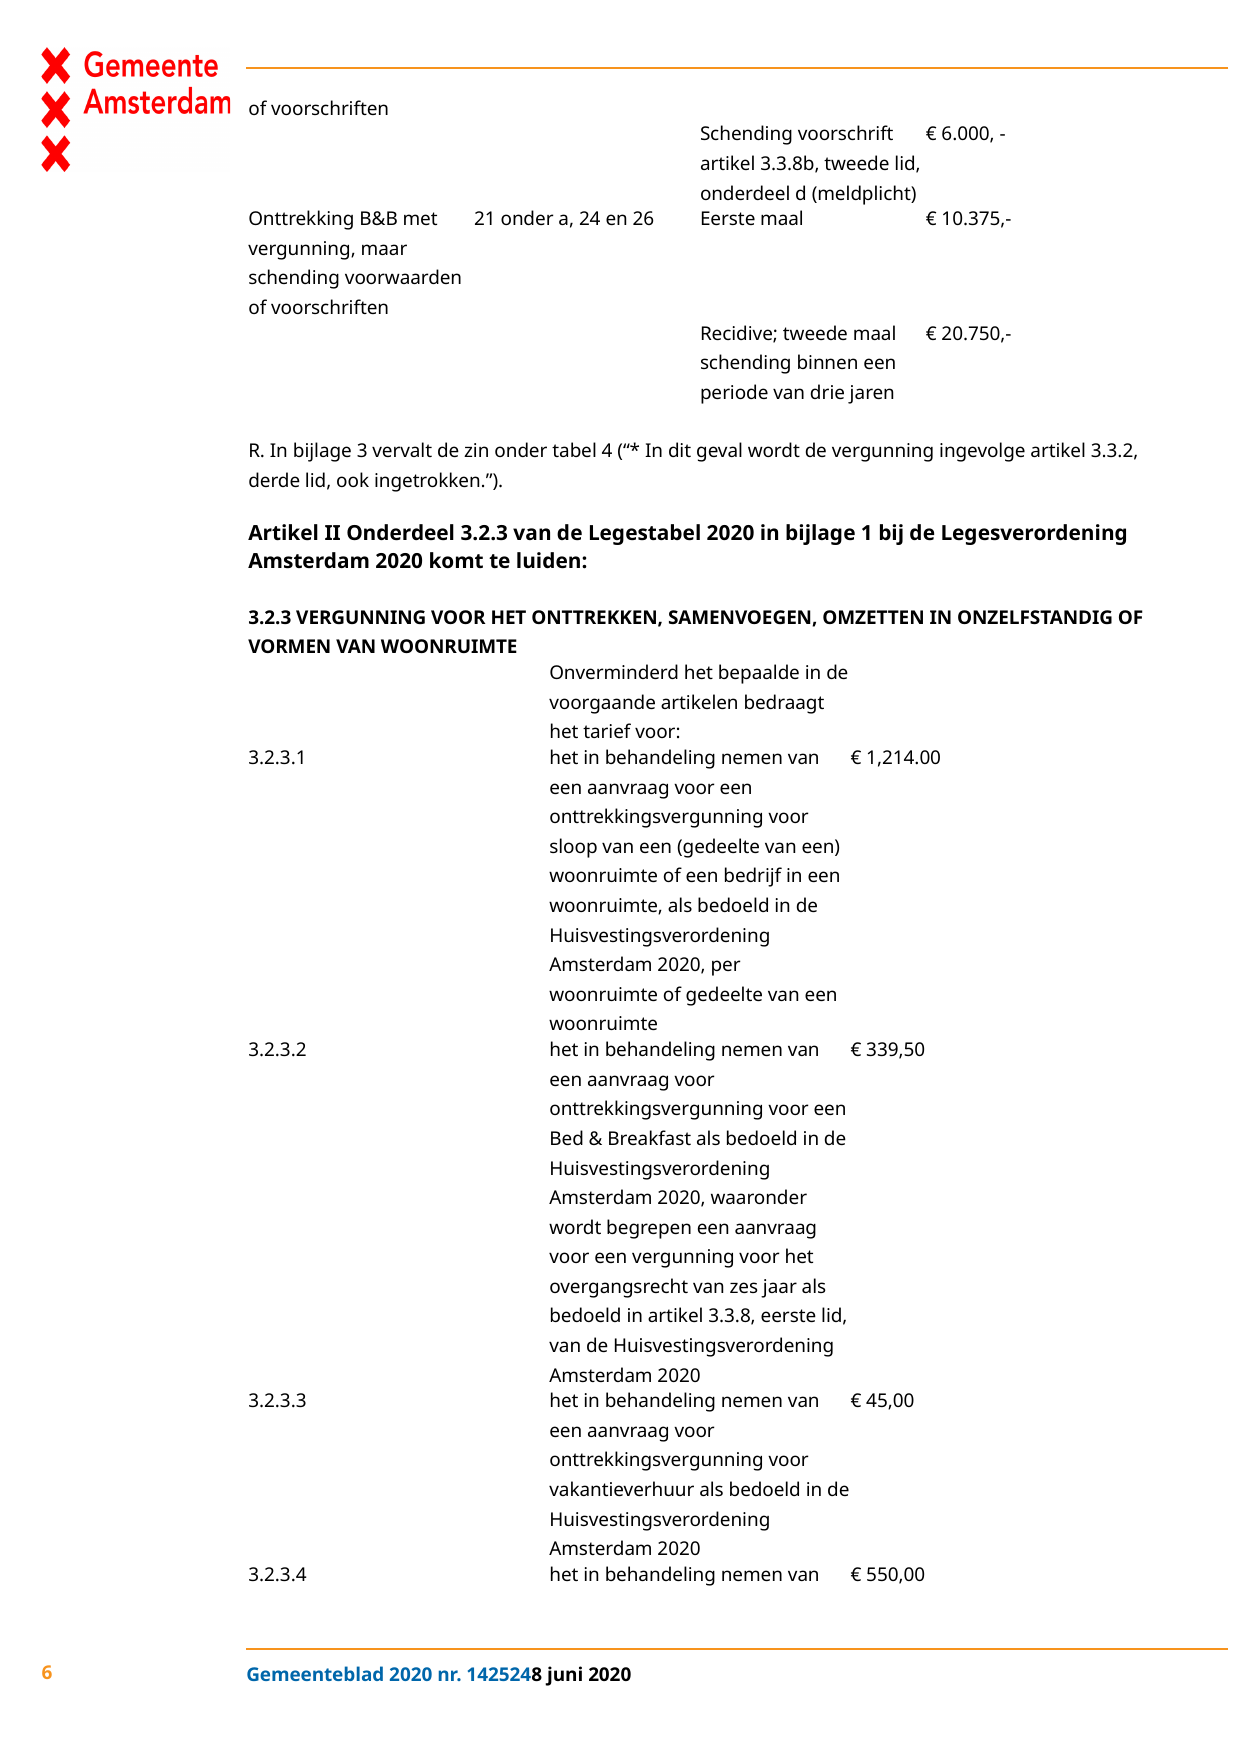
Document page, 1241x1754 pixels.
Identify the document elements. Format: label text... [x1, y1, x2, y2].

table_cell het in behandeling nemen van een aanvraag voor onttrekkingsvergunning voor vakantieverhuur als bedoeld in de Huisvestingsverordening Amsterdam 2020 [549, 1388, 850, 1561]
table_cell 3.2.3.2 [248, 1036, 549, 1387]
table_cell € 20.750,- [926, 320, 1152, 405]
table_cell Schending voorschrift artikel 3.3.8b, tweede lid, onderdeel d (meldplicht) [700, 121, 926, 205]
table_cell € 339,50 [850, 1036, 1152, 1387]
table_cell 21 onder a, 24 en 26 [474, 205, 700, 320]
table_cell het in behandeling nemen van een aanvraag voor een onttrekkingsvergunning voor sloop van een (gedeelte van een) woonruimte of een bedrijf in een woonruimte, als bedoeld in de Huisvestingsverordening Amsterdam 2020, per woonruimte of gedeelte van een woonruimte [549, 744, 850, 1036]
table_cell Onverminderd het bepaalde in de voorgaande artikelen bedraagt het tarief voor: [549, 660, 850, 744]
picture [41, 47, 231, 172]
table_cell [700, 95, 926, 121]
table_header 3.2.3 VERGUNNING VOOR HET ONTTREKKEN, SAMENVOEGEN, OMZETTEN IN ONZELFSTANDIG OF VORMEN VAN WOONRUIMTE [248, 604, 1152, 659]
table_cell 3.2.3.1 [248, 744, 549, 1036]
table_cell [474, 121, 700, 205]
table_cell Eerste maal [700, 205, 926, 320]
table_cell [474, 320, 700, 405]
table_cell [248, 320, 474, 405]
table_cell € 6.000, - [926, 121, 1152, 205]
table_cell [926, 95, 1152, 121]
table_cell [850, 660, 1152, 744]
table_cell Recidive; tweede maal schending binnen een periode van drie jaren [700, 320, 926, 405]
table_cell € 1,214.00 [850, 744, 1152, 1036]
table_cell Onttrekking B&B met vergunning, maar schending voorwaarden of voorschriften [248, 205, 474, 320]
table_cell [474, 95, 700, 121]
table_cell 3.2.3.4 [248, 1561, 549, 1587]
table_cell € 550,00 [850, 1561, 1152, 1587]
table_cell € 10.375,- [926, 205, 1152, 320]
table_cell of voorschriften [248, 95, 474, 121]
table_cell [248, 660, 549, 744]
text Artikel II Onderdeel 3.2.3 van de Legestabel 2020 in bijlage 1 bij de Legesverordening Amsterdam 2020 komt te luiden: [248, 518, 1152, 574]
table_cell 3.2.3.3 [248, 1388, 549, 1561]
table_cell het in behandeling nemen van een aanvraag voor onttrekkingsvergunning voor een Bed & Breakfast als bedoeld in de Huisvestingsverordening Amsterdam 2020, waaronder wordt begrepen een aanvraag voor een vergunning voor het overgangsrecht van zes jaar als bedoeld in artikel 3.3.8, eerste lid, van de Huisvestingsverordening Amsterdam 2020 [549, 1036, 850, 1387]
text R. In bijlage 3 vervalt de zin onder tabel 4 (“* In dit geval wordt de vergunning ingevolge artikel 3.3.2, derde lid, ook ingetrokken.”). [248, 438, 1152, 493]
table_cell het in behandeling nemen van [549, 1561, 850, 1587]
table_cell € 45,00 [850, 1388, 1152, 1561]
table_cell [248, 121, 474, 205]
